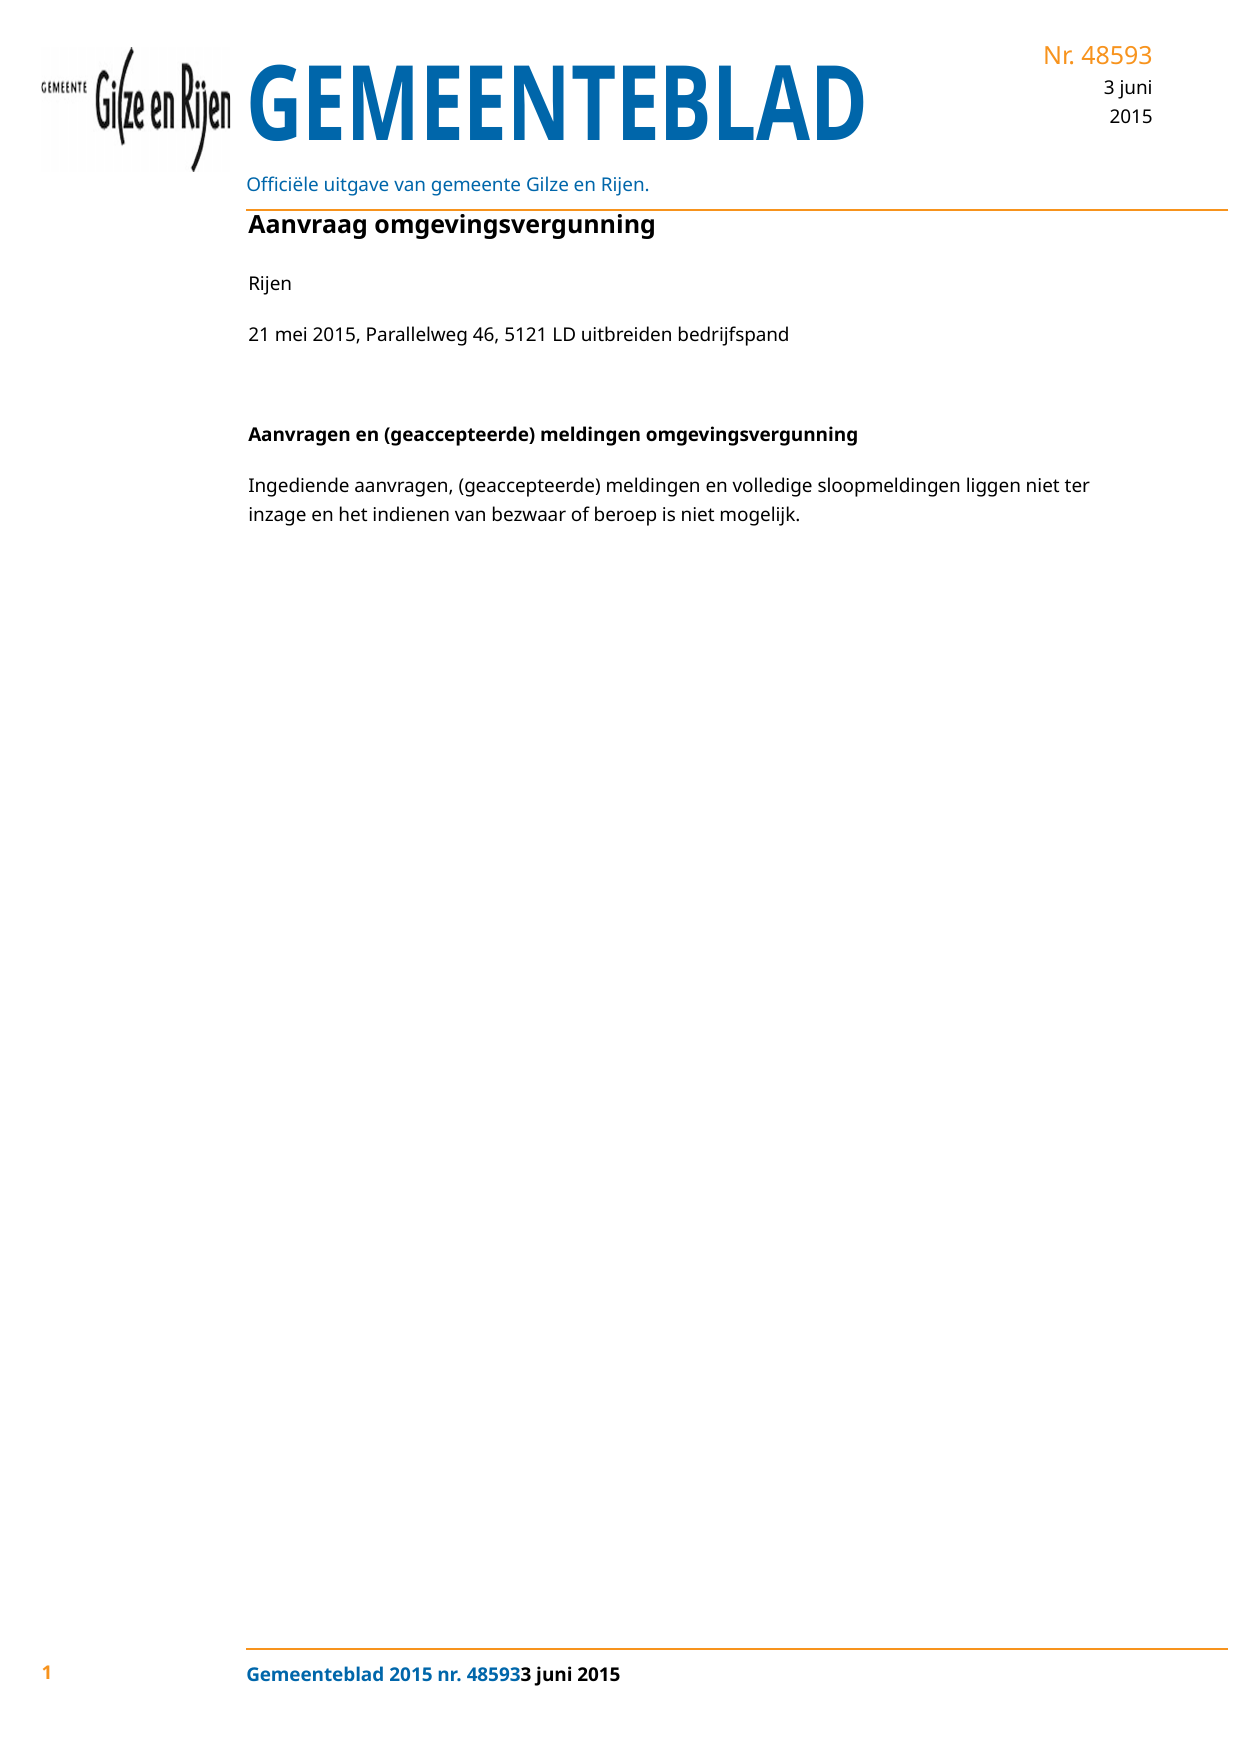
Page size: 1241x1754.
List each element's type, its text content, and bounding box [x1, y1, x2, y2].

picture [41, 47, 231, 172]
text Rijen [248, 270, 1152, 296]
text 21 mei 2015, Parallelweg 46, 5121 LD uitbreiden bedrijfspand [248, 321, 1152, 346]
text Aanvraag omgevingsvergunning [248, 211, 1152, 241]
text Aanvragen en (geaccepteerde) meldingen omgevingsvergunning [248, 422, 1152, 447]
text Ingediende aanvragen, (geaccepteerde) meldingen en volledige sloopmeldingen liggen niet ter inzage en het indienen van bezwaar of beroep is niet mogelijk. [248, 472, 1152, 527]
